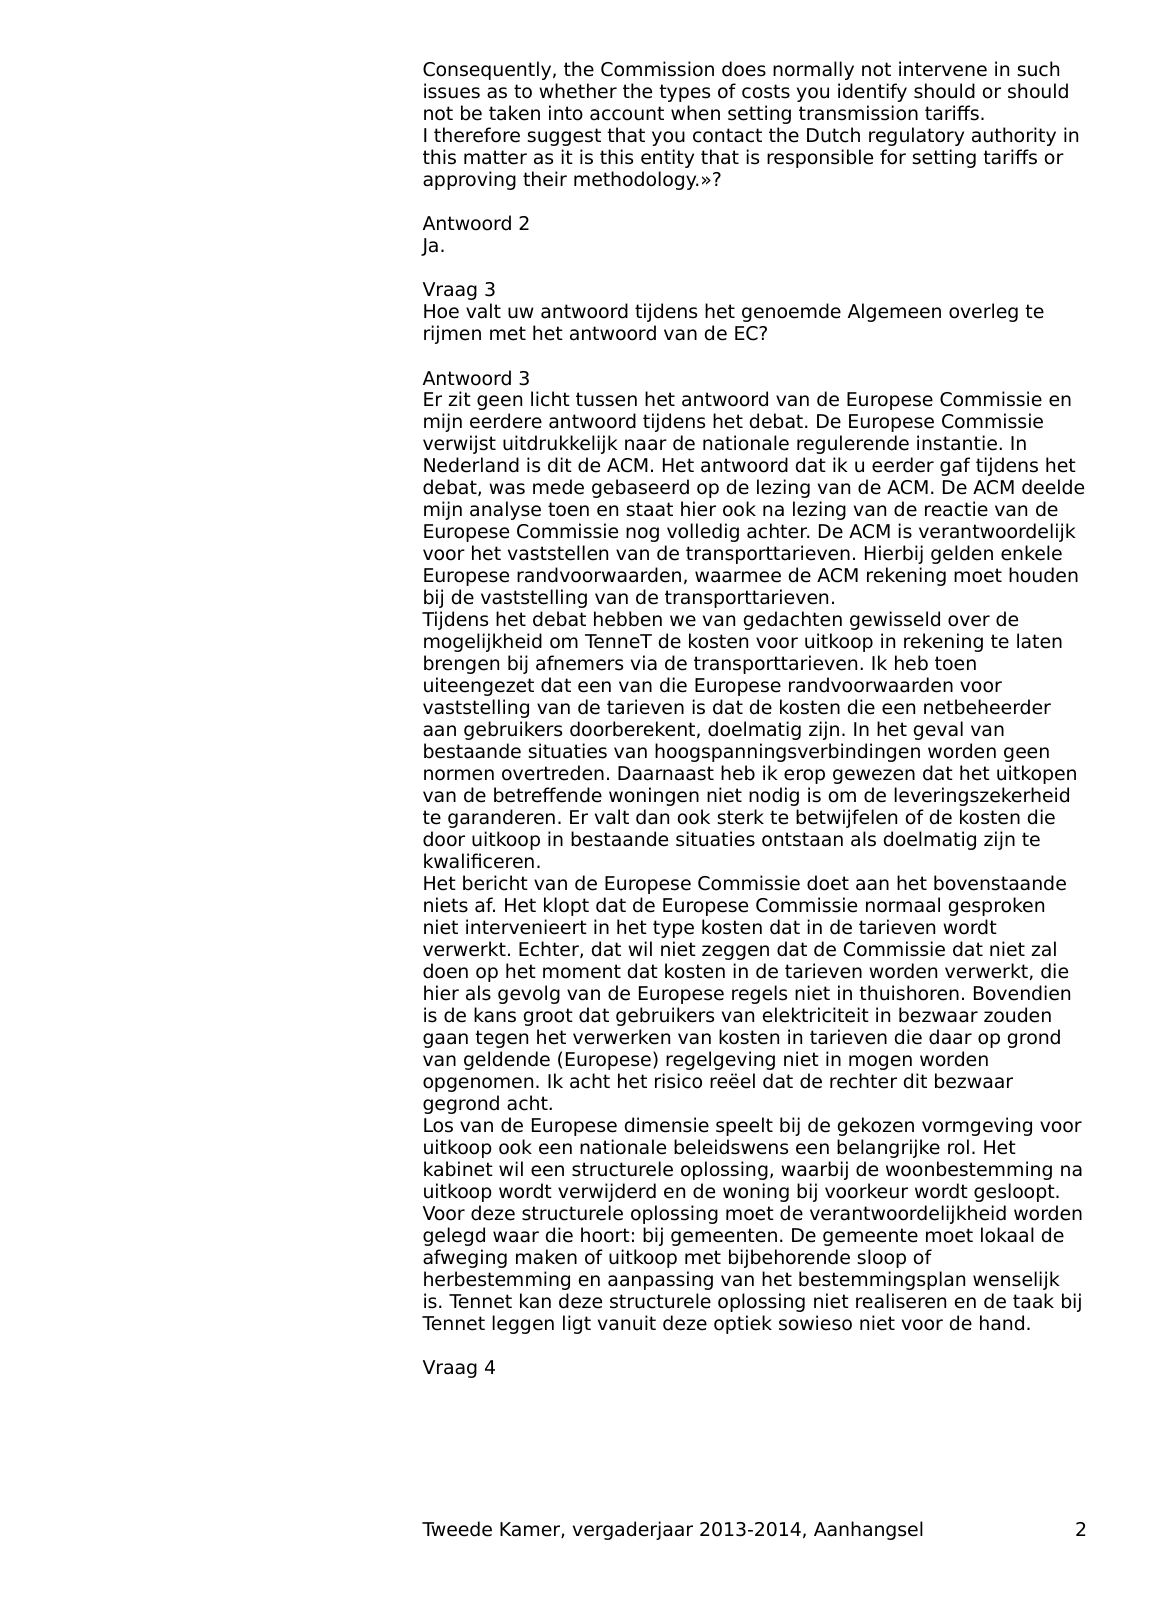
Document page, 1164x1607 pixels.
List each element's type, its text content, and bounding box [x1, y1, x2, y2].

text Vraag 3 [422, 279, 1087, 301]
text Antwoord 3 [422, 367, 1087, 389]
text Vraag 4 [422, 1357, 1087, 1379]
text Consequently, the Commission does normally not intervene in such issues as to whether the types of costs you identify should or should not be taken into account when setting transmission tariffs. [422, 59, 1087, 125]
text Er zit geen licht tussen het antwoord van de Europese Commissie en mijn eerdere antwoord tijdens het debat. De Europese Commissie verwijst uitdrukkelijk naar de nationale regulerende instantie. In Nederland is dit de ACM. Het antwoord dat ik u eerder gaf tijdens het debat, was mede gebaseerd op de lezing van de ACM. De ACM deelde mijn analyse toen en staat hier ook na lezing van de reactie van de Europese Commissie nog volledig achter. De ACM is verantwoordelijk voor het vaststellen van de transporttarieven. Hierbij gelden enkele Europese randvoorwaarden, waarmee de ACM rekening moet houden bij de vaststelling van de transporttarieven. [422, 389, 1087, 609]
text Ja. [422, 235, 1087, 257]
text Antwoord 2 [422, 213, 1087, 235]
text Het bericht van de Europese Commissie doet aan het bovenstaande niets af. Het klopt dat de Europese Commissie normaal gesproken niet intervenieert in het type kosten dat in de tarieven wordt verwerkt. Echter, dat wil niet zeggen dat de Commissie dat niet zal doen op het moment dat kosten in de tarieven worden verwerkt, die hier als gevolg van de Europese regels niet in thuishoren. Bovendien is de kans groot dat gebruikers van elektriciteit in bezwaar zouden gaan tegen het verwerken van kosten in tarieven die daar op grond van geldende (Europese) regelgeving niet in mogen worden opgenomen. Ik acht het risico reëel dat de rechter dit bezwaar gegrond acht. [422, 873, 1087, 1115]
text Tijdens het debat hebben we van gedachten gewisseld over de mogelijkheid om TenneT de kosten voor uitkoop in rekening te laten brengen bij afnemers via de transporttarieven. Ik heb toen uiteengezet dat een van die Europese randvoorwaarden voor vaststelling van de tarieven is dat de kosten die een netbeheerder aan gebruikers doorberekent, doelmatig zijn. In het geval van bestaande situaties van hoogspanningsverbindingen worden geen normen overtreden. Daarnaast heb ik erop gewezen dat het uitkopen van de betreffende woningen niet nodig is om de leveringszekerheid te garanderen. Er valt dan ook sterk te betwijfelen of de kosten die door uitkoop in bestaande situaties ontstaan als doelmatig zijn te kwalificeren. [422, 609, 1087, 873]
text I therefore suggest that you contact the Dutch regulatory authority in this matter as it is this entity that is responsible for setting tariffs or approving their methodology.»? [422, 125, 1087, 191]
text Hoe valt uw antwoord tijdens het genoemde Algemeen overleg te rijmen met het antwoord van de EC? [422, 301, 1087, 345]
text Los van de Europese dimensie speelt bij de gekozen vormgeving voor uitkoop ook een nationale beleidswens een belangrijke rol. Het kabinet wil een structurele oplossing, waarbij de woonbestemming na uitkoop wordt verwijderd en de woning bij voorkeur wordt gesloopt. Voor deze structurele oplossing moet de verantwoordelijkheid worden gelegd waar die hoort: bij gemeenten. De gemeente moet lokaal de afweging maken of uitkoop met bijbehorende sloop of herbestemming en aanpassing van het bestemmingsplan wenselijk is. Tennet kan deze structurele oplossing niet realiseren en de taak bij Tennet leggen ligt vanuit deze optiek sowieso niet voor de hand. [422, 1115, 1087, 1334]
